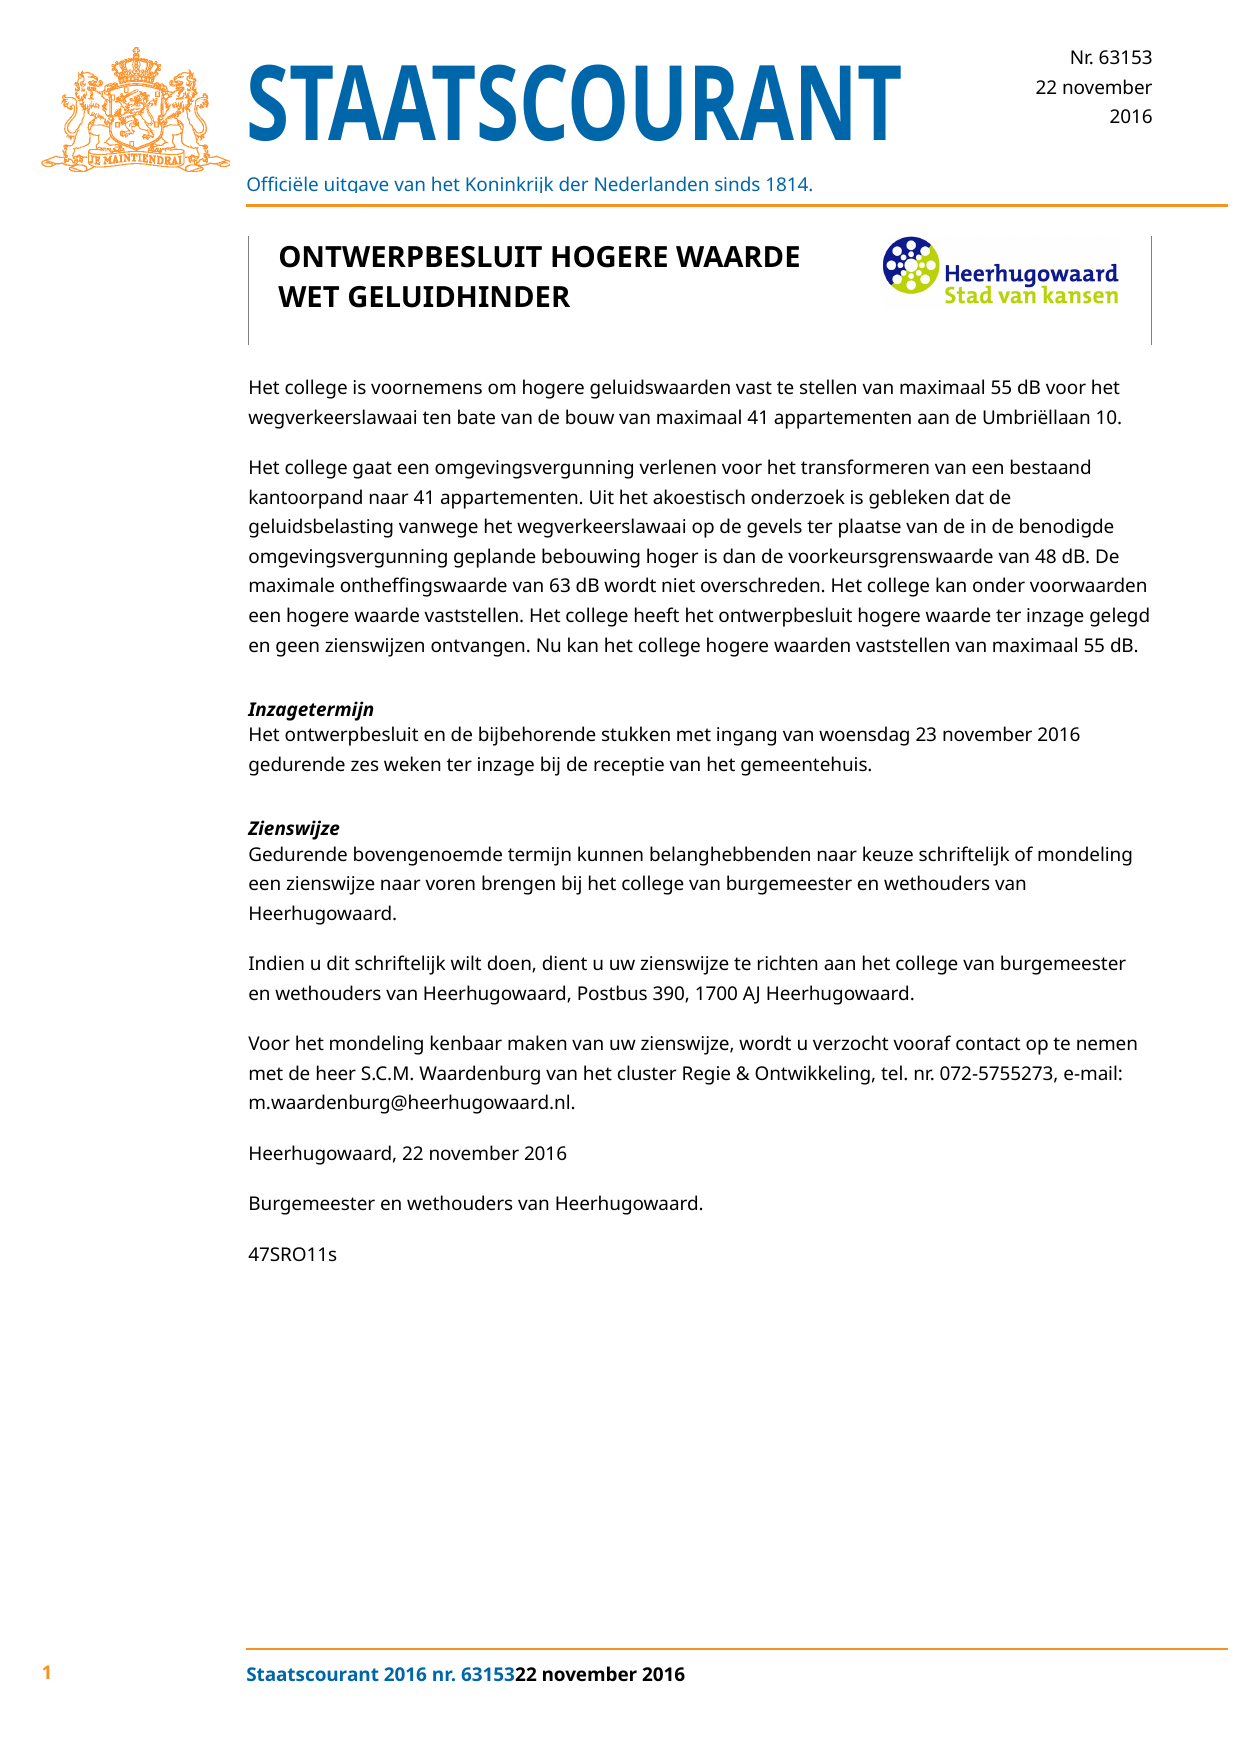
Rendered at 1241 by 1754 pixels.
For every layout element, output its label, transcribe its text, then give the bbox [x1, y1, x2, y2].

picture [882, 236, 1119, 310]
picture [41, 47, 231, 172]
text 47SRO11s [248, 1241, 1152, 1266]
text Het ontwerpbesluit en de bijbehorende stukken met ingang van woensdag 23 november 2016 gedurende zes weken ter inzage bij de receptie van het gemeentehuis. [248, 721, 1152, 777]
text Het college is voornemens om hogere geluidswaarden vast te stellen van maximaal 55 dB voor het wegverkeerslawaai ten bate van de bouw van maximaal 41 appartementen aan de Umbriëllaan 10. [248, 374, 1152, 429]
text Het college gaat een omgevingsvergunning verlenen voor het transformeren van een bestaand kantoorpand naar 41 appartementen. Uit het akoestisch onderzoek is gebleken dat de geluidsbelasting vanwege het wegverkeerslawaai op de gevels ter plaatse van de in de benodigde omgevingsvergunning geplande bebouwing hoger is dan de voorkeursgrenswaarde van 48 dB. De maximale ontheffingswaarde van 63 dB wordt niet overschreden. Het college kan onder voorwaarden een hogere waarde vaststellen. Het college heeft het ontwerpbesluit hogere waarde ter inzage gelegd en geen zienswijzen ontvangen. Nu kan het college hogere waarden vaststellen van maximaal 55 dB. [248, 454, 1152, 657]
table_header [850, 310, 1151, 345]
table_header [1119, 236, 1151, 309]
text Zienswijze [248, 815, 1152, 841]
text Indien u dit schriftelijk wilt doen, dient u uw zienswijze te richten aan het college van burgemeester en wethouders van Heerhugowaard, Postbus 390, 1700 AJ Heerhugowaard. [248, 950, 1152, 1006]
table_header [850, 236, 882, 309]
text Inzagetermijn [248, 696, 1152, 721]
text Voor het mondeling kenbaar maken van uw zienswijze, wordt u verzocht vooraf contact op te nemen met de heer S.C.M. Waardenburg van het cluster Regie & Ontwikkeling, tel. nr. 072-5755273, e-mail: m.waardenburg@heerhugowaard.nl. [248, 1030, 1152, 1115]
table_header ONTWERPBESLUIT HOGERE WAARDE WET GELUIDHINDER [249, 236, 850, 345]
text Heerhugowaard, 22 november 2016 [248, 1140, 1152, 1166]
text Gedurende bovengenoemde termijn kunnen belanghebbenden naar keuze schriftelijk of mondeling een zienswijze naar voren brengen bij het college van burgemeester en wethouders van Heerhugowaard. [248, 841, 1152, 926]
text Burgemeester en wethouders van Heerhugowaard. [248, 1190, 1152, 1216]
